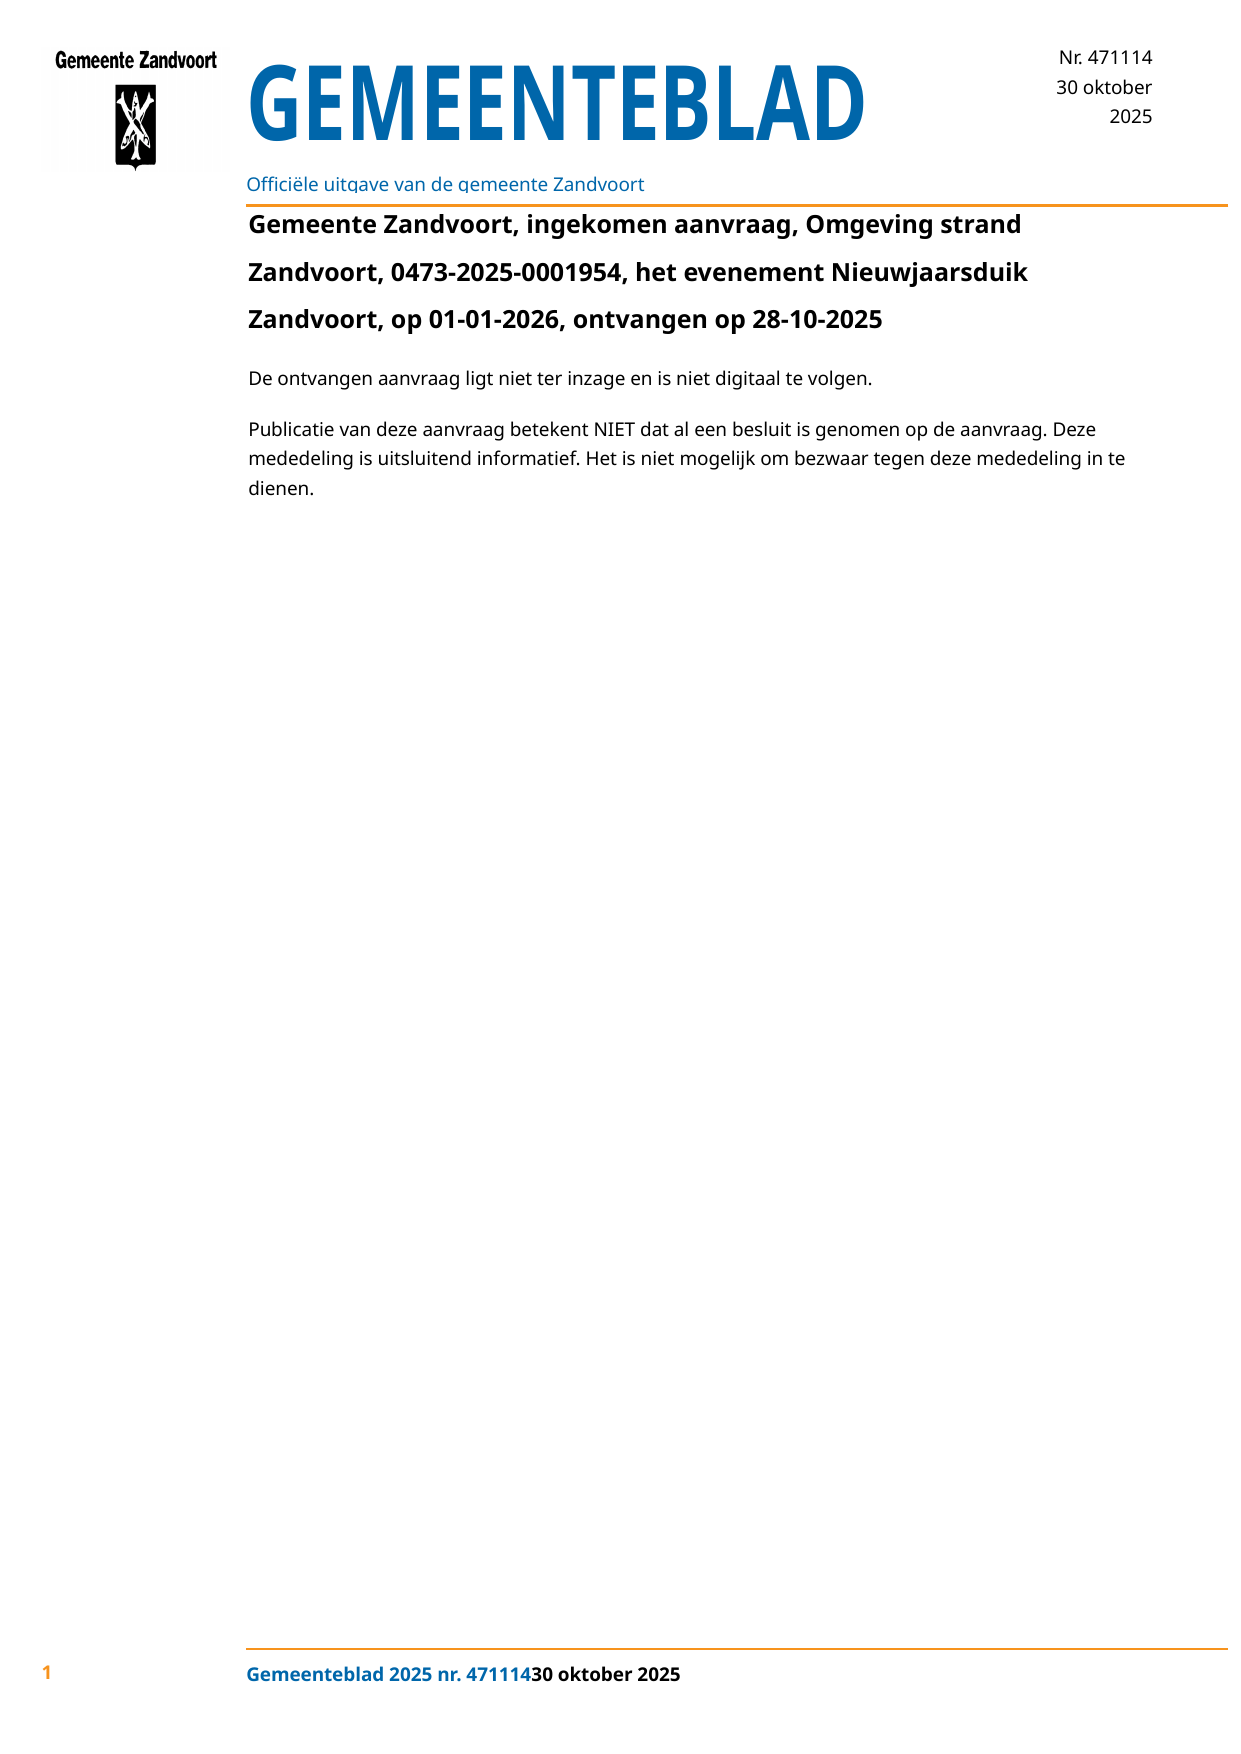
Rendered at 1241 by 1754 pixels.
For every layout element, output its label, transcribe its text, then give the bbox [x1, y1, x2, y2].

picture [41, 47, 231, 172]
text Publicatie van deze aanvraag betekent NIET dat al een besluit is genomen op de aanvraag. Deze mededeling is uitsluitend informatief. Het is niet mogelijk om bezwaar tegen deze mededeling in te dienen. [248, 416, 1152, 501]
text Gemeente Zandvoort, ingekomen aanvraag, Omgeving strand Zandvoort, 0473-2025-0001954, het evenement Nieuwjaarsduik Zandvoort, op 01-01-2026, ontvangen op 28-10-2025 [248, 207, 1152, 336]
text De ontvangen aanvraag ligt niet ter inzage en is niet digitaal te volgen. [248, 366, 1152, 391]
